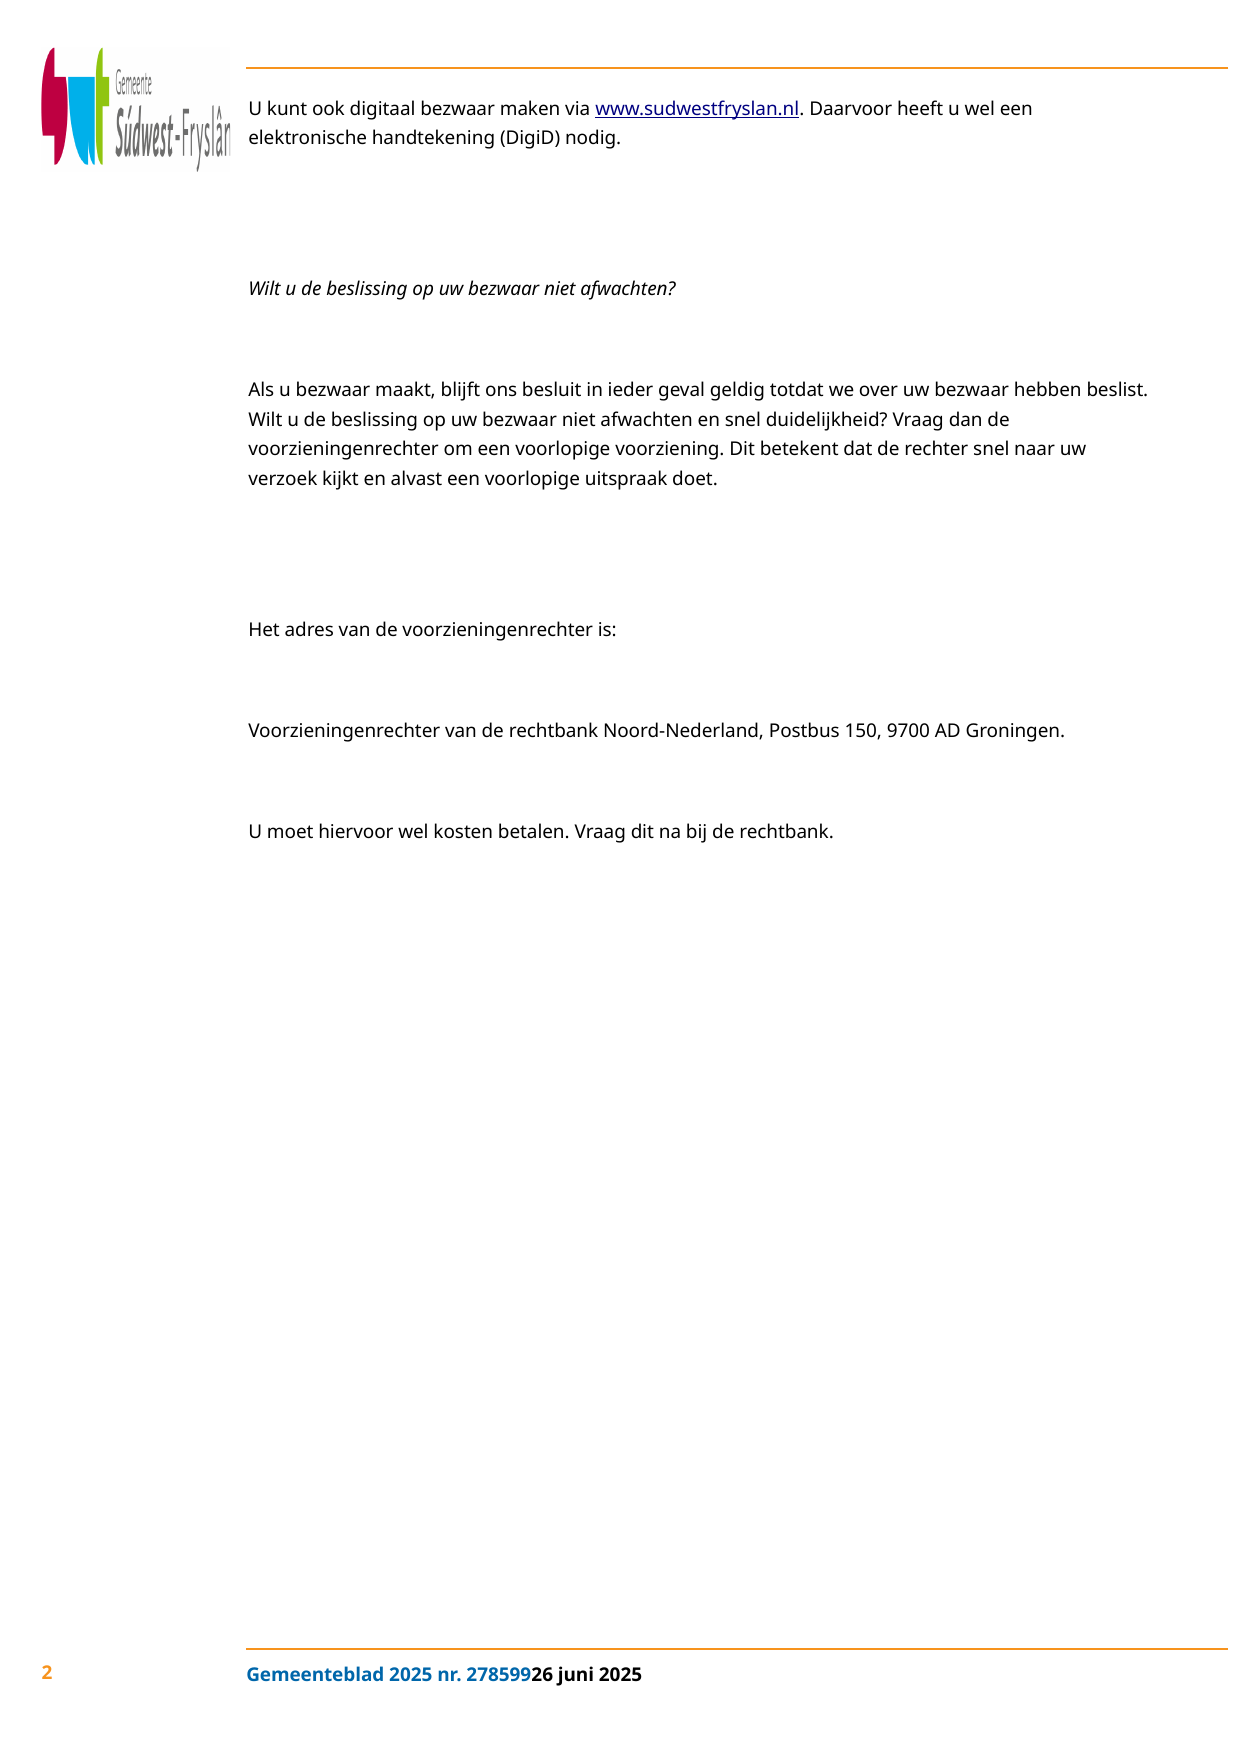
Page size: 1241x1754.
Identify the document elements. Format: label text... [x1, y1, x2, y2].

picture [41, 47, 231, 172]
text U moet hiervoor wel kosten betalen. Vraag dit na bij de rechtbank. [248, 818, 1152, 844]
text Wilt u de beslissing op uw bezwaar niet afwachten? [248, 276, 1152, 301]
text Het adres van de voorzieningenrechter is: [248, 616, 1152, 642]
text Als u bezwaar maakt, blijft ons besluit in ieder geval geldig totdat we over uw bezwaar hebben beslist. Wilt u de beslissing op uw bezwaar niet afwachten en snel duidelijkheid? Vraag dan de voorzieningenrechter om een voorlopige voorziening. Dit betekent dat de rechter snel naar uw verzoek kijkt en alvast een voorlopige uitspraak doet. [248, 376, 1152, 491]
text Voorzieningenrechter van de rechtbank Noord-Nederland, Postbus 150, 9700 AD Groningen. [248, 717, 1152, 743]
text U kunt ook digitaal bezwaar maken via www.sudwestfryslan.nl. Daarvoor heeft u wel een elektronische handtekening (DigiD) nodig. [248, 95, 1152, 150]
